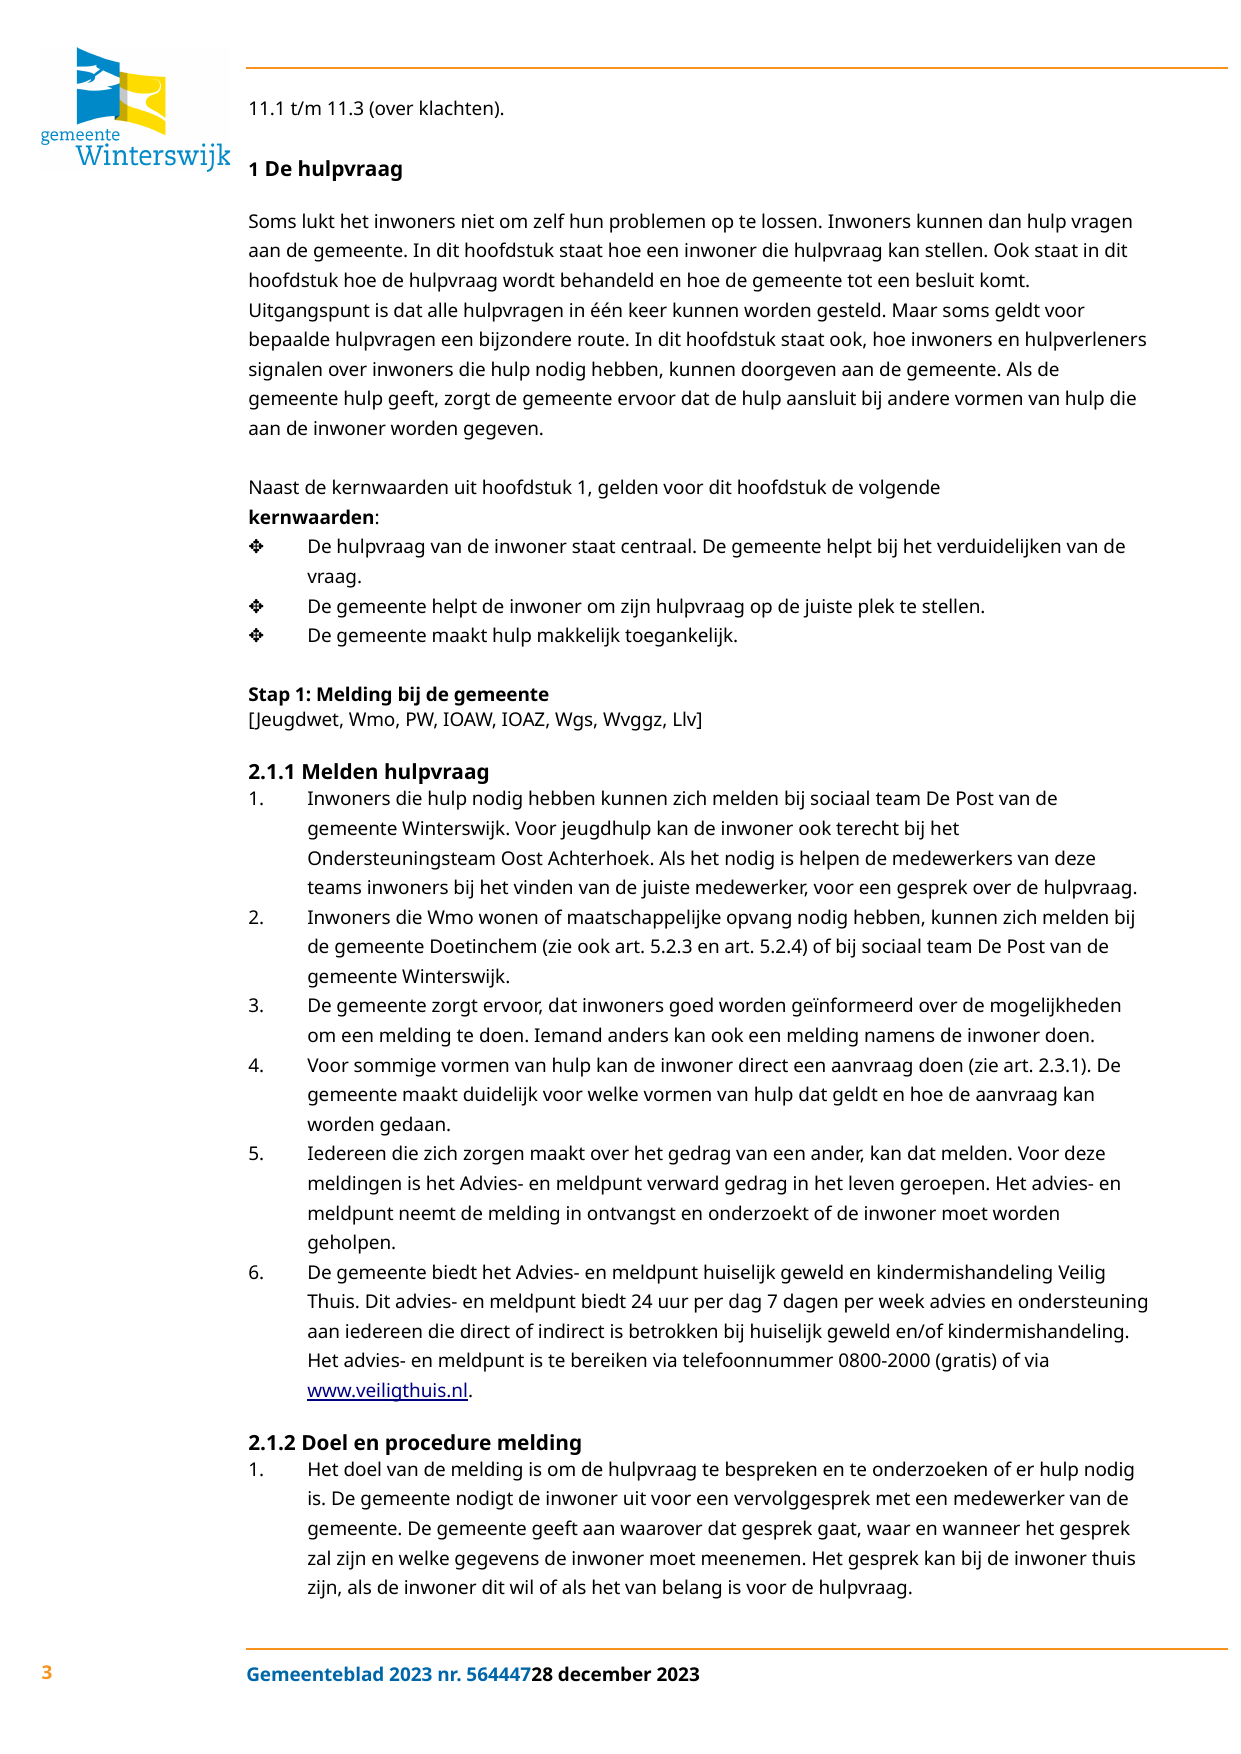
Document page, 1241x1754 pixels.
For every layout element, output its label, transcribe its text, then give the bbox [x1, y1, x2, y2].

text 2.1.1 Melden hulpvraag [248, 757, 1152, 786]
list Inwoners die hulp nodig hebben kunnen zich melden bij sociaal team De Post van de gemeente Winterswijk. Voor jeugdhulp kan de inwoner ook terecht bij het Ondersteuningsteam Oost Achterhoek. Als het nodig is helpen de medewerkers van deze teams inwoners bij het vinden van de juiste medewerker, voor een gesprek over de hulpvraag. [248, 786, 1152, 900]
text [Jeugdwet, Wmo, PW, IOAW, IOAZ, Wgs, Wvggz, Llv] [248, 707, 1152, 732]
text Soms lukt het inwoners niet om zelf hun problemen op te lossen. Inwoners kunnen dan hulp vragen aan de gemeente. In dit hoofdstuk staat hoe een inwoner die hulpvraag kan stellen. Ook staat in dit hoofdstuk hoe de hulpvraag wordt behandeld en hoe de gemeente tot een besluit komt. Uitgangspunt is dat alle hulpvragen in één keer kunnen worden gesteld. Maar soms geldt voor bepaalde hulpvragen een bijzondere route. In dit hoofdstuk staat ook, hoe inwoners en hulpverleners signalen over inwoners die hulp nodig hebben, kunnen doorgeven aan de gemeente. Als de gemeente hulp geeft, zorgt de gemeente ervoor dat de hulp aansluit bij andere vormen van hulp die aan de inwoner worden gegeven. [248, 208, 1152, 441]
list De gemeente biedt het Advies- en meldpunt huiselijk geweld en kindermishandeling Veilig Thuis. Dit advies- en meldpunt biedt 24 uur per dag 7 dagen per week advies en ondersteuning aan iedereen die direct of indirect is betrokken bij huiselijk geweld en/of kindermishandeling. Het advies- en meldpunt is te bereiken via telefoonnummer 0800-2000 (gratis) of via www.veiligthuis.nl. [248, 1259, 1152, 1403]
text 11.1 t/m 11.3 (over klachten). [248, 95, 1152, 121]
list Het doel van de melding is om de hulpvraag te bespreken en te onderzoeken of er hulp nodig is. De gemeente nodigt de inwoner uit voor een vervolggesprek met een medewerker van de gemeente. De gemeente geeft aan waarover dat gesprek gaat, waar en wanneer het gesprek zal zijn en welke gegevens de inwoner moet meenemen. Het gesprek kan bij de inwoner thuis zijn, als de inwoner dit wil of als het van belang is voor de hulpvraag. [248, 1456, 1152, 1600]
list Inwoners die Wmo wonen of maatschappelijke opvang nodig hebben, kunnen zich melden bij de gemeente Doetinchem (zie ook art. 5.2.3 en art. 5.2.4) of bij sociaal team De Post van de gemeente Winterswijk. [248, 904, 1152, 989]
list Iedereen die zich zorgen maakt over het gedrag van een ander, kan dat melden. Voor deze meldingen is het Advies- en meldpunt verward gedrag in het leven geroepen. Het advies- en meldpunt neemt de melding in ontvangst en onderzoekt of de inwoner moet worden geholpen. [248, 1141, 1152, 1255]
table_header Naast de kernwaarden uit hoofdstuk 1, gelden voor dit hoofdstuk de volgende kernwaarden: De hulpvraag van de inwoner staat centraal. De gemeente helpt bij het verduidelijken van de vraag. De gemeente helpt de inwoner om zijn hulpvraag op de juiste plek te stellen. De gemeente maakt hulp makkelijk toegankelijk. [248, 475, 1152, 648]
text 2.1.2 Doel en procedure melding [248, 1428, 1152, 1456]
list Voor sommige vormen van hulp kan de inwoner direct een aanvraag doen (zie art. 2.3.1). De gemeente maakt duidelijk voor welke vormen van hulp dat geldt en hoe de aanvraag kan worden gedaan. [248, 1052, 1152, 1137]
text Stap 1: Melding bij de gemeente [248, 681, 1152, 707]
text 1 De hulpvraag [248, 154, 1152, 182]
picture [225, 153, 231, 162]
picture [41, 47, 231, 172]
list De gemeente zorgt ervoor, dat inwoners goed worden geïnformeerd over de mogelijkheden om een melding te doen. Iemand anders kan ook een melding namens de inwoner doen. [248, 993, 1152, 1048]
